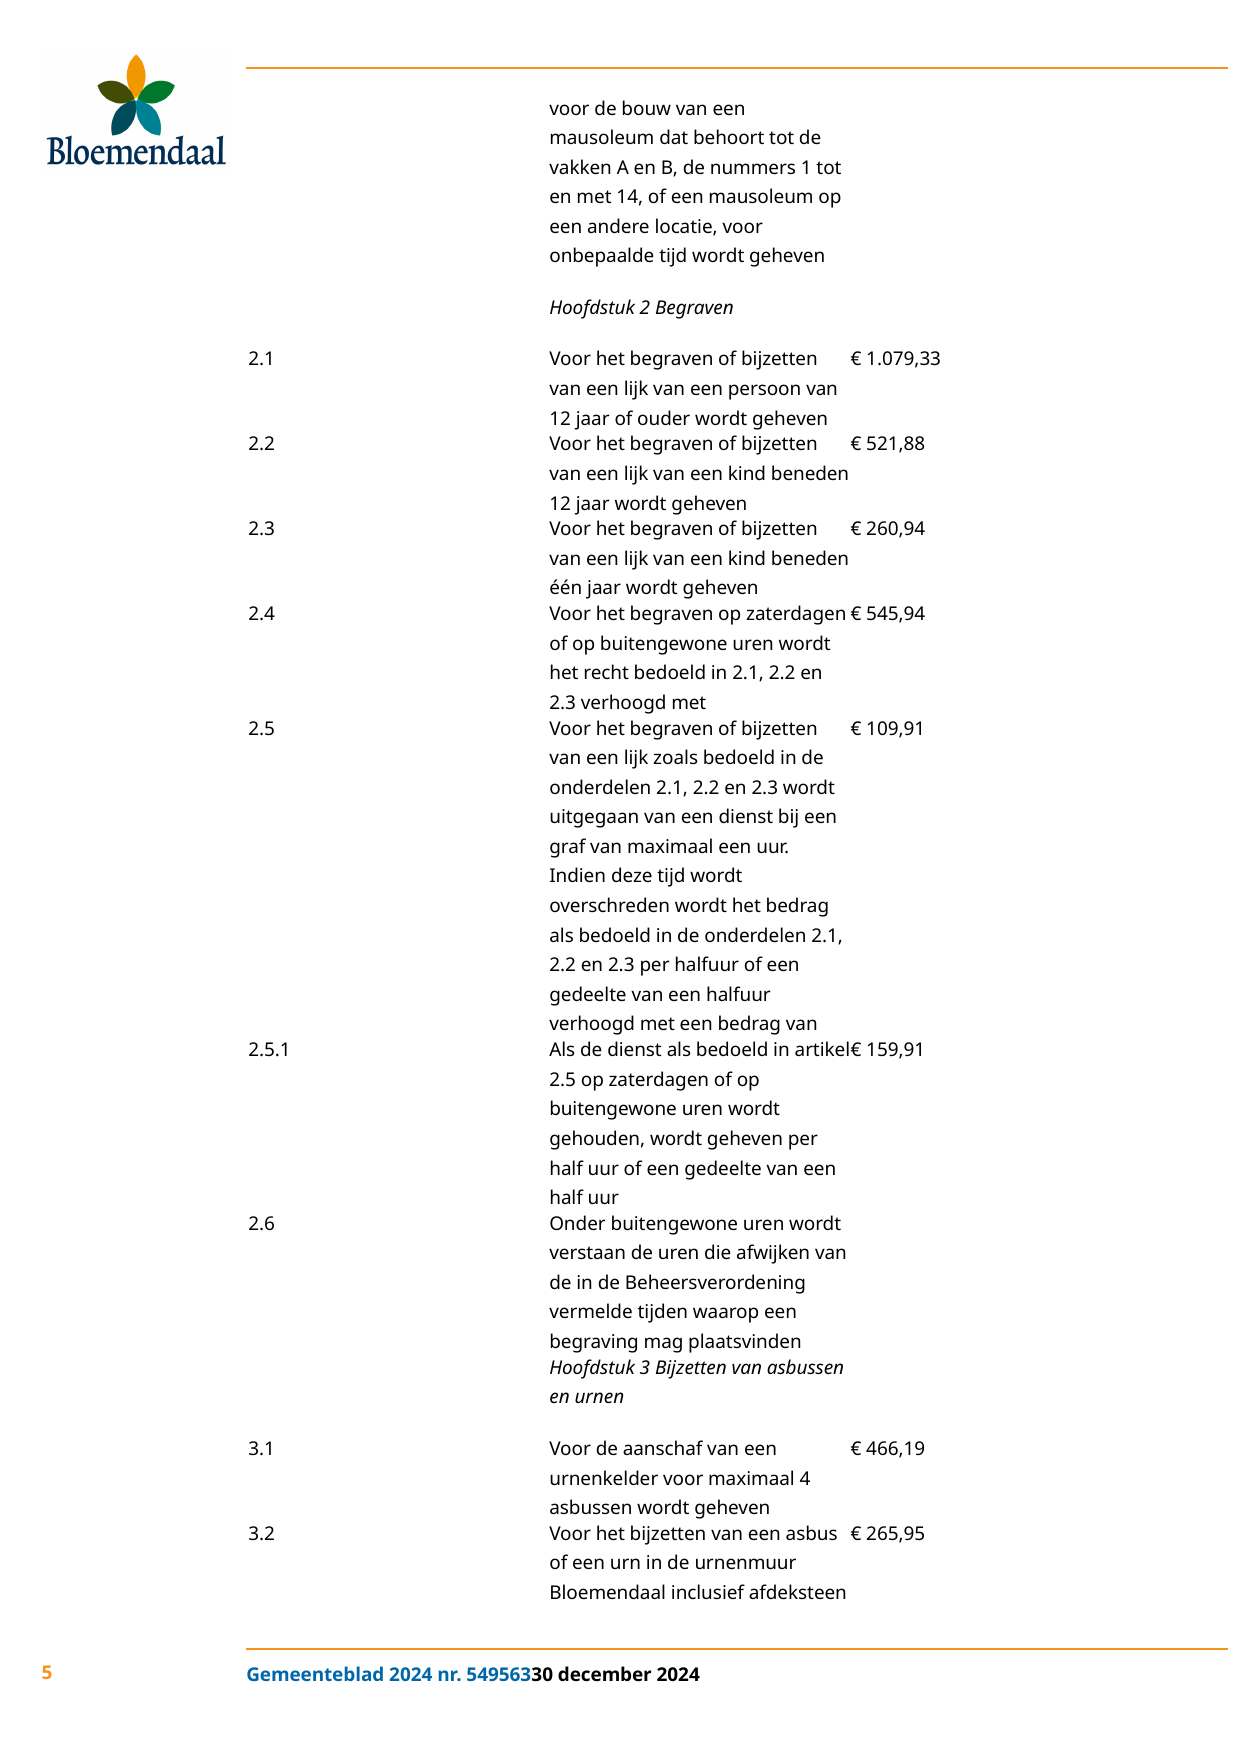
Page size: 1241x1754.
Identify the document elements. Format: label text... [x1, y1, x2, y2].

table_cell Onder buitengewone uren wordt verstaan de uren die afwijken van de in de Beheersverordening vermelde tijden waarop een begraving mag plaatsvinden [549, 1210, 850, 1354]
table_cell [549, 1409, 850, 1435]
table_cell 3.1 [248, 1435, 549, 1520]
table_cell [850, 320, 1152, 346]
table_cell Voor de aanschaf van een urnenkelder voor maximaal 4 asbussen wordt geheven [549, 1435, 850, 1520]
table_cell € 265,95 [850, 1520, 1152, 1605]
table_cell [248, 294, 549, 320]
table_cell [549, 320, 850, 346]
table_cell Voor het begraven of bijzetten van een lijk van een kind beneden 12 jaar wordt geheven [549, 431, 850, 515]
table_cell Voor het bijzetten van een asbus of een urn in de urnenmuur Bloemendaal inclusief afdeksteen [549, 1520, 850, 1605]
table_cell € 159,91 [850, 1036, 1152, 1210]
table_cell Voor het begraven of bijzetten van een lijk zoals bedoeld in de onderdelen 2.1, 2.2 en 2.3 wordt uitgegaan van een dienst bij een graf van maximaal een uur. Indien deze tijd wordt overschreden wordt het bedrag als bedoeld in de onderdelen 2.1, 2.2 en 2.3 per halfuur of een gedeelte van een halfuur verhoogd met een bedrag van [549, 715, 850, 1036]
table_cell 2.5 [248, 715, 549, 1036]
table_cell € 521,88 [850, 431, 1152, 515]
table_cell 2.6 [248, 1210, 549, 1354]
table_cell 2.4 [248, 600, 549, 715]
table_cell 3.2 [248, 1520, 549, 1605]
picture [41, 47, 231, 172]
table_cell [850, 1409, 1152, 1435]
table_cell [248, 269, 549, 294]
table_cell Als de dienst als bedoeld in artikel 2.5 op zaterdagen of op buitengewone uren wordt gehouden, wordt geheven per half uur of een gedeelte van een half uur [549, 1036, 850, 1210]
table_cell Voor het begraven of bijzetten van een lijk van een kind beneden één jaar wordt geheven [549, 515, 850, 600]
table_cell Hoofdstuk 2 Begraven [549, 294, 850, 320]
table_cell € 1.079,33 [850, 346, 1152, 431]
table_cell € 466,19 [850, 1435, 1152, 1520]
table_cell [850, 269, 1152, 294]
table_cell [248, 1354, 549, 1409]
table_cell [549, 269, 850, 294]
table_cell 2.2 [248, 431, 549, 515]
table_cell [850, 1354, 1152, 1409]
table_cell 2.3 [248, 515, 549, 600]
table_cell [850, 1210, 1152, 1354]
table_cell € 545,94 [850, 600, 1152, 715]
table_cell [248, 320, 549, 346]
table_cell [850, 294, 1152, 320]
table_cell Voor het begraven op zaterdagen of op buitengewone uren wordt het recht bedoeld in 2.1, 2.2 en 2.3 verhoogd met [549, 600, 850, 715]
table_cell € 109,91 [850, 715, 1152, 1036]
table_cell voor de bouw van een mausoleum dat behoort tot de vakken A en B, de nummers 1 tot en met 14, of een mausoleum op een andere locatie, voor onbepaalde tijd wordt geheven [549, 95, 850, 268]
table_cell € 260,94 [850, 515, 1152, 600]
table_cell 2.1 [248, 346, 549, 431]
table_cell Hoofdstuk 3 Bijzetten van asbussen en urnen [549, 1354, 850, 1409]
table_cell [248, 95, 549, 268]
table_cell [248, 1409, 549, 1435]
table_cell Voor het begraven of bijzetten van een lijk van een persoon van 12 jaar of ouder wordt geheven [549, 346, 850, 431]
table_cell 2.5.1 [248, 1036, 549, 1210]
table_cell [850, 95, 1152, 268]
